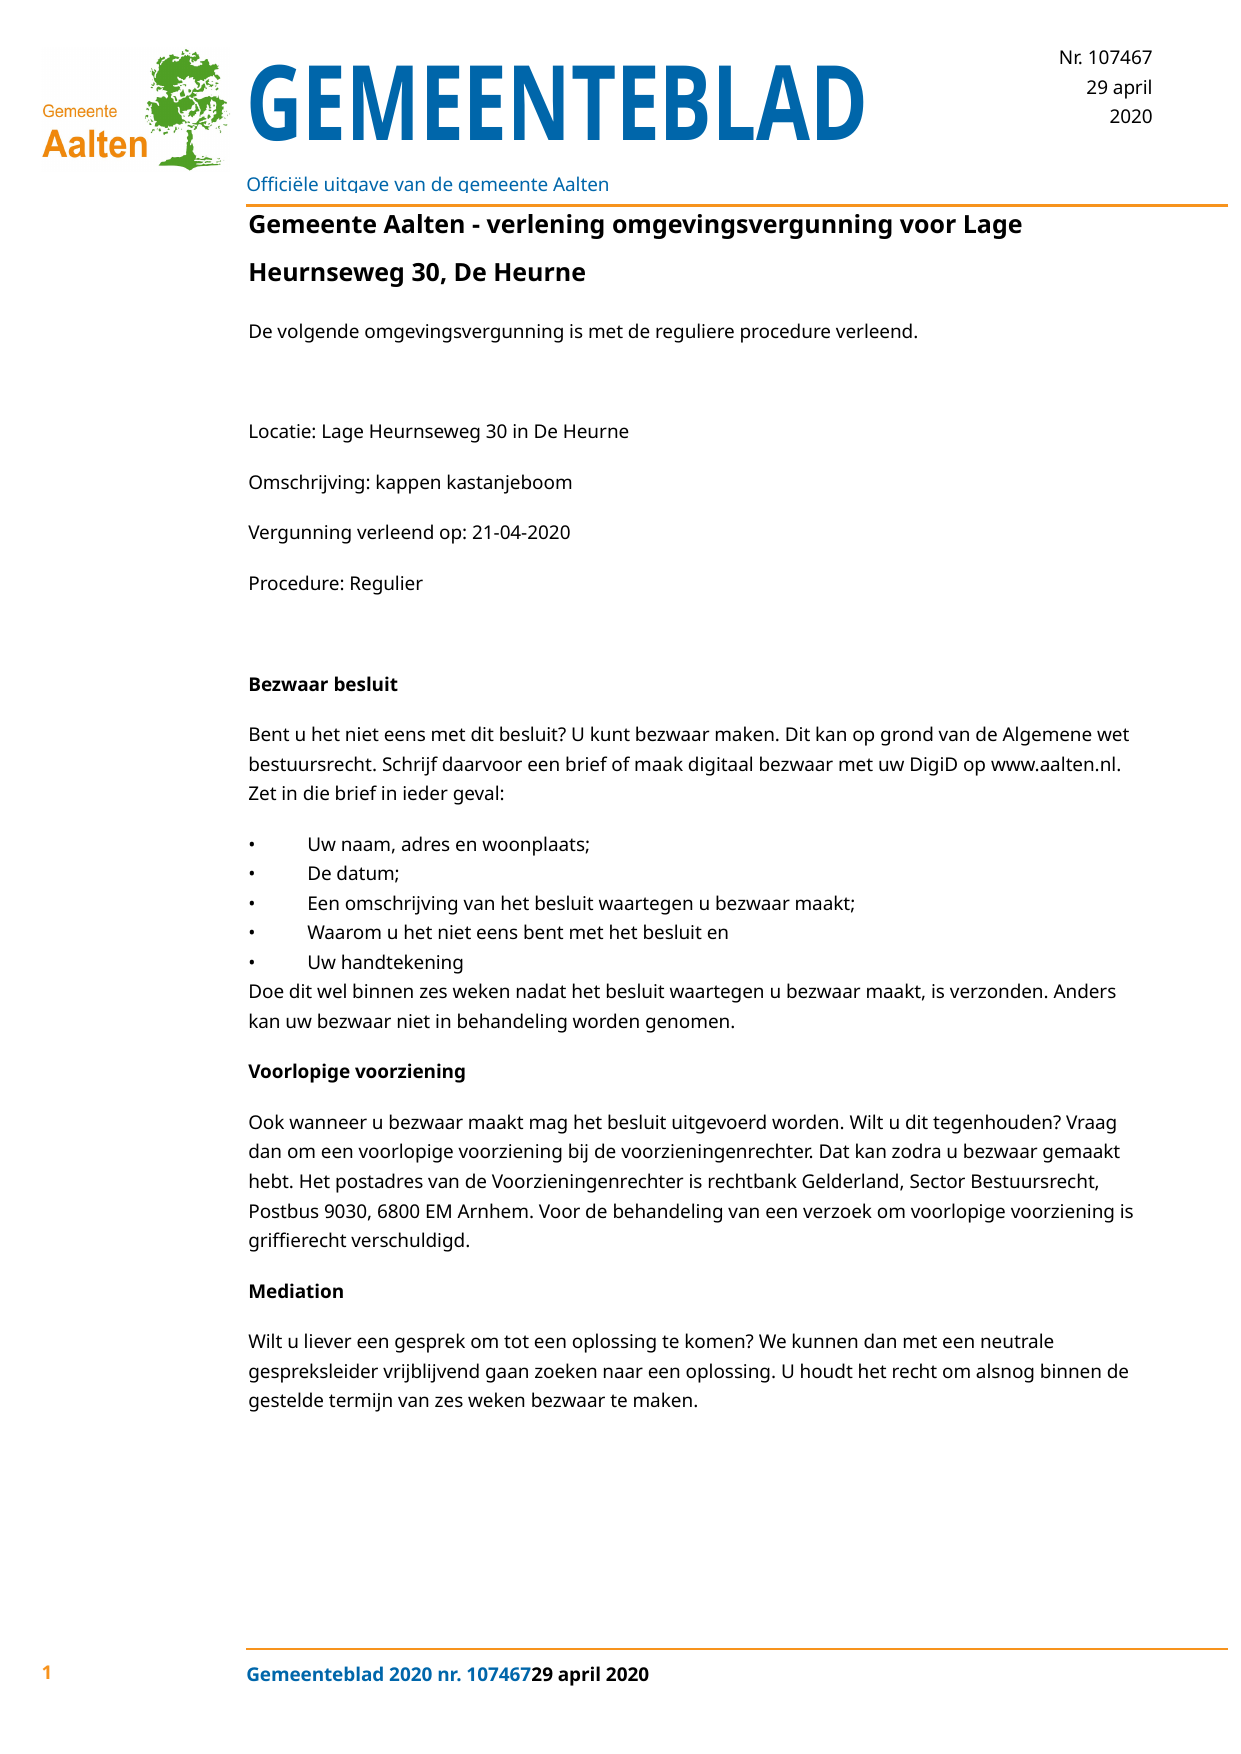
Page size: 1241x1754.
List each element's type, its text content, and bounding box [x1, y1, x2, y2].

text Doe dit wel binnen zes weken nadat het besluit waartegen u bezwaar maakt, is verzonden. Anders kan uw bezwaar niet in behandeling worden genomen. [248, 979, 1152, 1034]
text Bent u het niet eens met dit besluit? U kunt bezwaar maken. Dit kan op grond van de Algemene wet bestuursrecht. Schrijf daarvoor een brief of maak digitaal bezwaar met uw DigiD op www.aalten.nl. Zet in die brief in ieder geval: [248, 721, 1152, 806]
text De volgende omgevingsvergunning is met de reguliere procedure verleend. [248, 318, 1152, 344]
text Procedure: Regulier [248, 570, 1152, 596]
text Gemeente Aalten - verlening omgevingsvergunning voor Lage Heurnseweg 30, De Heurne [248, 207, 1152, 288]
text Ook wanneer u bezwaar maakt mag het besluit uitgevoerd worden. Wilt u dit tegenhouden? Vraag dan om een voorlopige voorziening bij de voorzieningenrechter. Dat kan zodra u bezwaar gemaakt hebt. Het postadres van de Voorzieningenrechter is rechtbank Gelderland, Sector Bestuursrecht, Postbus 9030, 6800 EM Arnhem. Voor de behandeling van een verzoek om voorlopige voorziening is griffierecht verschuldigd. [248, 1109, 1152, 1253]
list Uw handtekening [248, 949, 1152, 975]
text Bezwaar besluit [248, 671, 1152, 697]
text Mediation [248, 1278, 1152, 1304]
picture [41, 47, 231, 172]
text Wilt u liever een gesprek om tot een oplossing te komen? We kunnen dan met een neutrale gespreksleider vrijblijvend gaan zoeken naar een oplossing. U houdt het recht om alsnog binnen de gestelde termijn van zes weken bezwaar te maken. [248, 1328, 1152, 1413]
list De datum; [248, 860, 1152, 886]
text Voorlopige voorziening [248, 1059, 1152, 1084]
text Omschrijving: kappen kastanjeboom [248, 469, 1152, 495]
list Waarom u het niet eens bent met het besluit en [248, 919, 1152, 945]
list Uw naam, adres en woonplaats; [248, 831, 1152, 857]
list Een omschrijving van het besluit waartegen u bezwaar maakt; [248, 890, 1152, 916]
text Vergunning verleend op: 21-04-2020 [248, 519, 1152, 545]
text Locatie: Lage Heurnseweg 30 in De Heurne [248, 419, 1152, 444]
